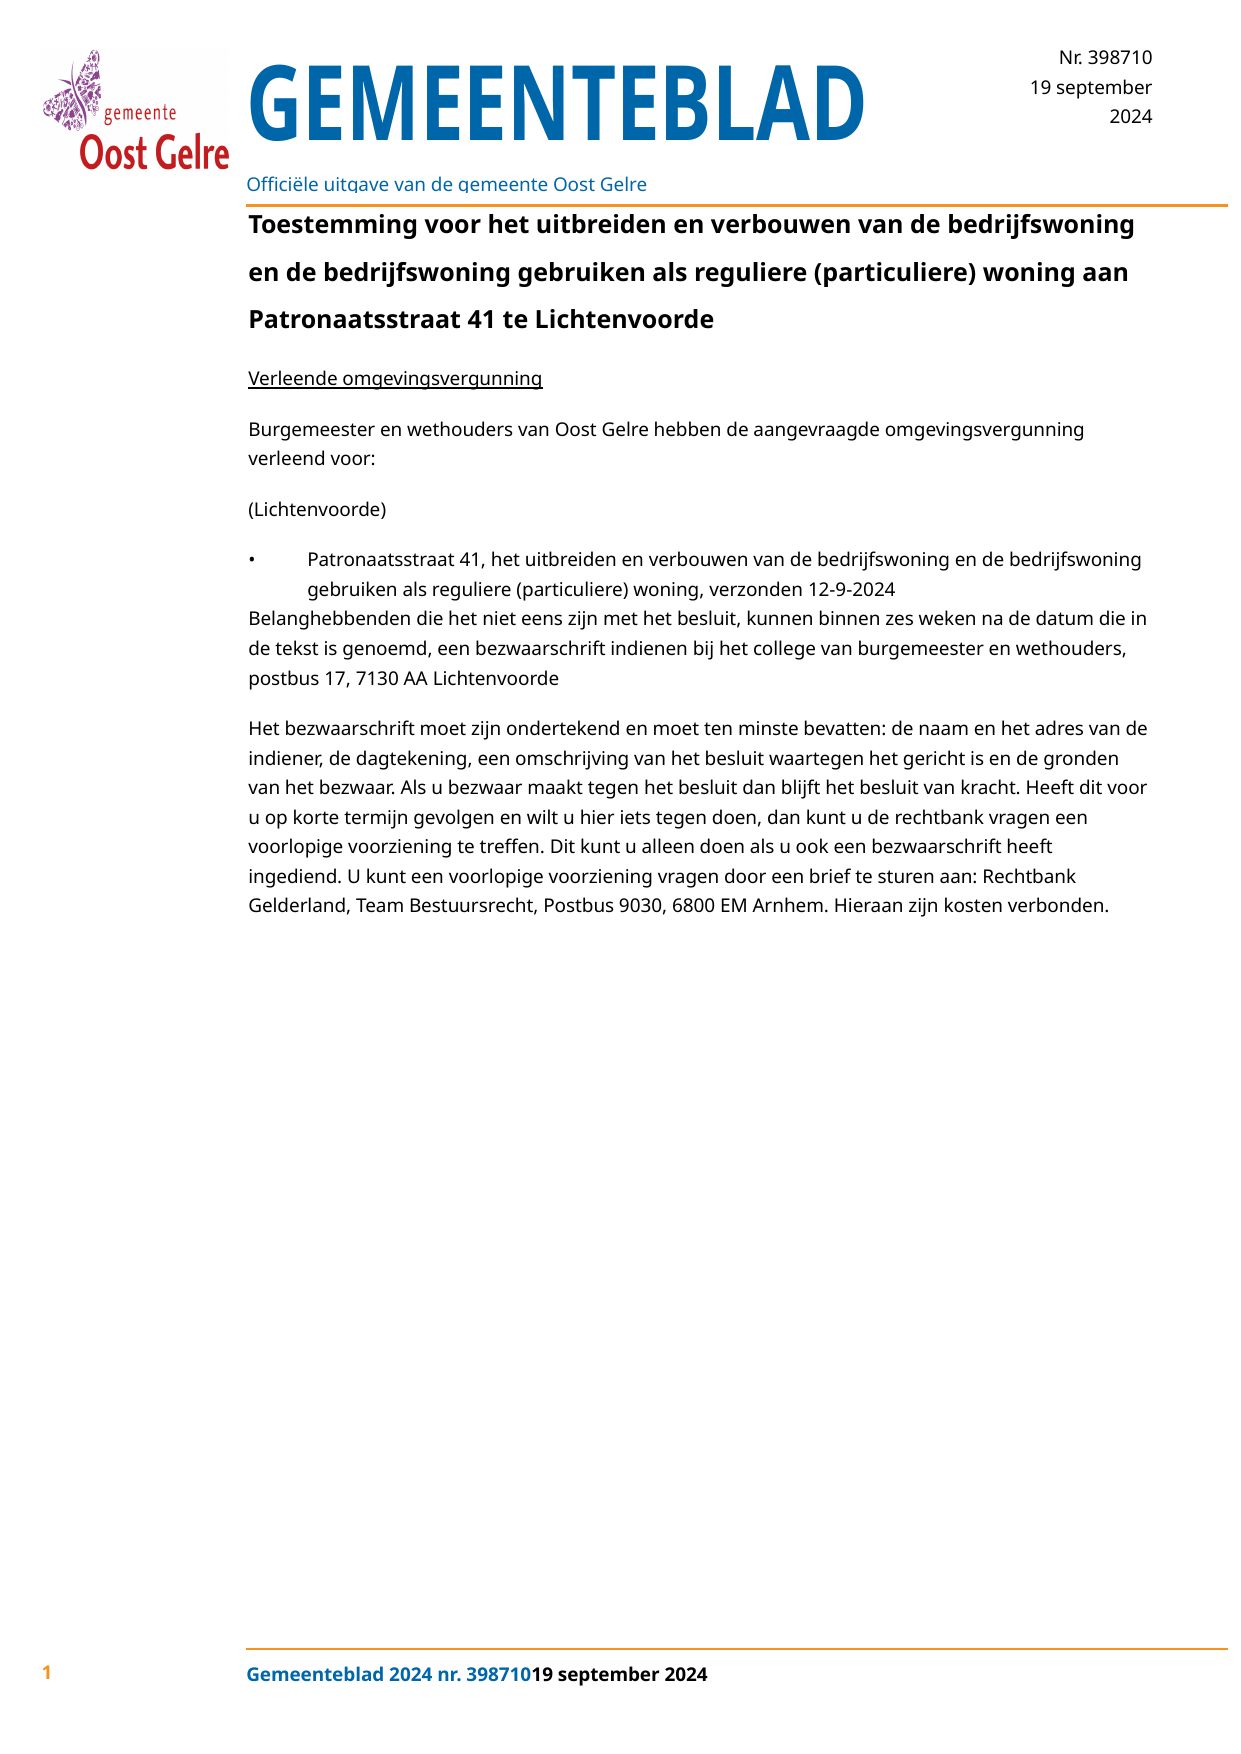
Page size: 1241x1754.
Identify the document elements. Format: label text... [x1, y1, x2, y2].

list Patronaatsstraat 41, het uitbreiden en verbouwen van de bedrijfswoning en de bedrijfswoning gebruiken als reguliere (particuliere) woning, verzonden 12-9-2024 [248, 546, 1152, 602]
text Belanghebbenden die het niet eens zijn met het besluit, kunnen binnen zes weken na de datum die in de tekst is genoemd, een bezwaarschrift indienen bij het college van burgemeester en wethouders, postbus 17, 7130 AA Lichtenvoorde [248, 606, 1152, 690]
text Verleende omgevingsvergunning [248, 366, 1152, 391]
text Toestemming voor het uitbreiden en verbouwen van de bedrijfswoning en de bedrijfswoning gebruiken als reguliere (particuliere) woning aan Patronaatsstraat 41 te Lichtenvoorde [248, 207, 1152, 336]
text Burgemeester en wethouders van Oost Gelre hebben de aangevraagde omgevingsvergunning verleend voor: [248, 416, 1152, 471]
text (Lichtenvoorde) [248, 496, 1152, 522]
text Het bezwaarschrift moet zijn ondertekend en moet ten minste bevatten: de naam en het adres van de indiener, de dagtekening, een omschrijving van het besluit waartegen het gericht is en de gronden van het bezwaar. Als u bezwaar maakt tegen het besluit dan blijft het besluit van kracht. Heeft dit voor u op korte termijn gevolgen en wilt u hier iets tegen doen, dan kunt u de rechtbank vragen een voorlopige voorziening te treffen. Dit kunt u alleen doen als u ook een bezwaarschrift heeft ingediend. U kunt een voorlopige voorziening vragen door een brief te sturen aan: Rechtbank Gelderland, Team Bestuursrecht, Postbus 9030, 6800 EM Arnhem. Hieraan zijn kosten verbonden. [248, 715, 1152, 918]
picture [41, 47, 231, 172]
